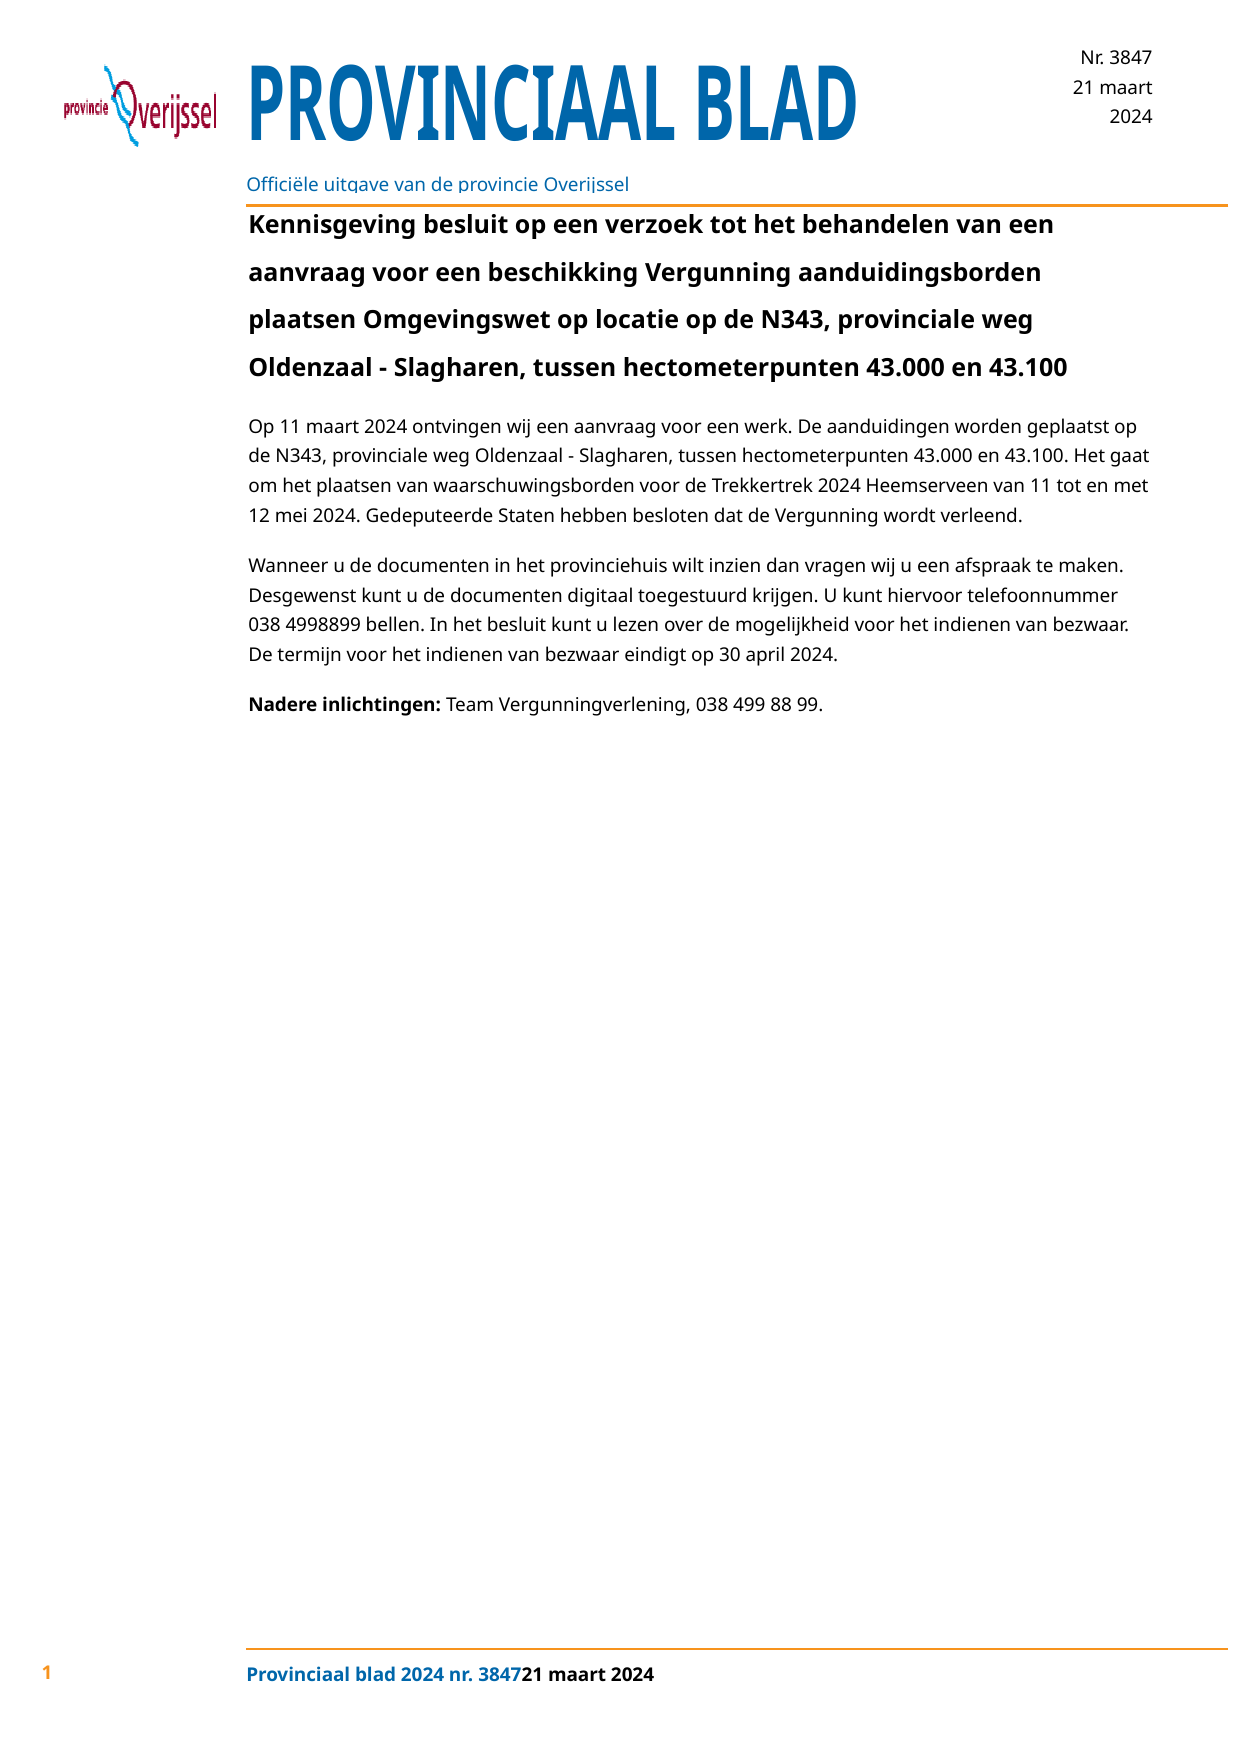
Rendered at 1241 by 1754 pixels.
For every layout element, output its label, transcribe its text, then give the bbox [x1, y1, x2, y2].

picture [41, 47, 231, 172]
text Kennisgeving besluit op een verzoek tot het behandelen van een aanvraag voor een beschikking Vergunning aanduidingsborden plaatsen Omgevingswet op locatie op de N343, provinciale weg Oldenzaal - Slagharen, tussen hectometerpunten 43.000 en 43.100 [248, 207, 1152, 384]
text Op 11 maart 2024 ontvingen wij een aanvraag voor een werk. De aanduidingen worden geplaatst op de N343, provinciale weg Oldenzaal - Slagharen, tussen hectometerpunten 43.000 en 43.100. Het gaat om het plaatsen van waarschuwingsborden voor de Trekkertrek 2024 Heemserveen van 11 tot en met 12 mei 2024. Gedeputeerde Staten hebben besloten dat de Vergunning wordt verleend. [248, 413, 1152, 528]
text Wanneer u de documenten in het provinciehuis wilt inzien dan vragen wij u een afspraak te maken. Desgewenst kunt u de documenten digitaal toegestuurd krijgen. U kunt hiervoor telefoonnummer 038 4998899 bellen. In het besluit kunt u lezen over de mogelijkheid voor het indienen van bezwaar. De termijn voor het indienen van bezwaar eindigt op 30 april 2024. [248, 552, 1152, 667]
text Nadere inlichtingen: Team Vergunningverlening, 038 499 88 99. [248, 691, 1152, 717]
